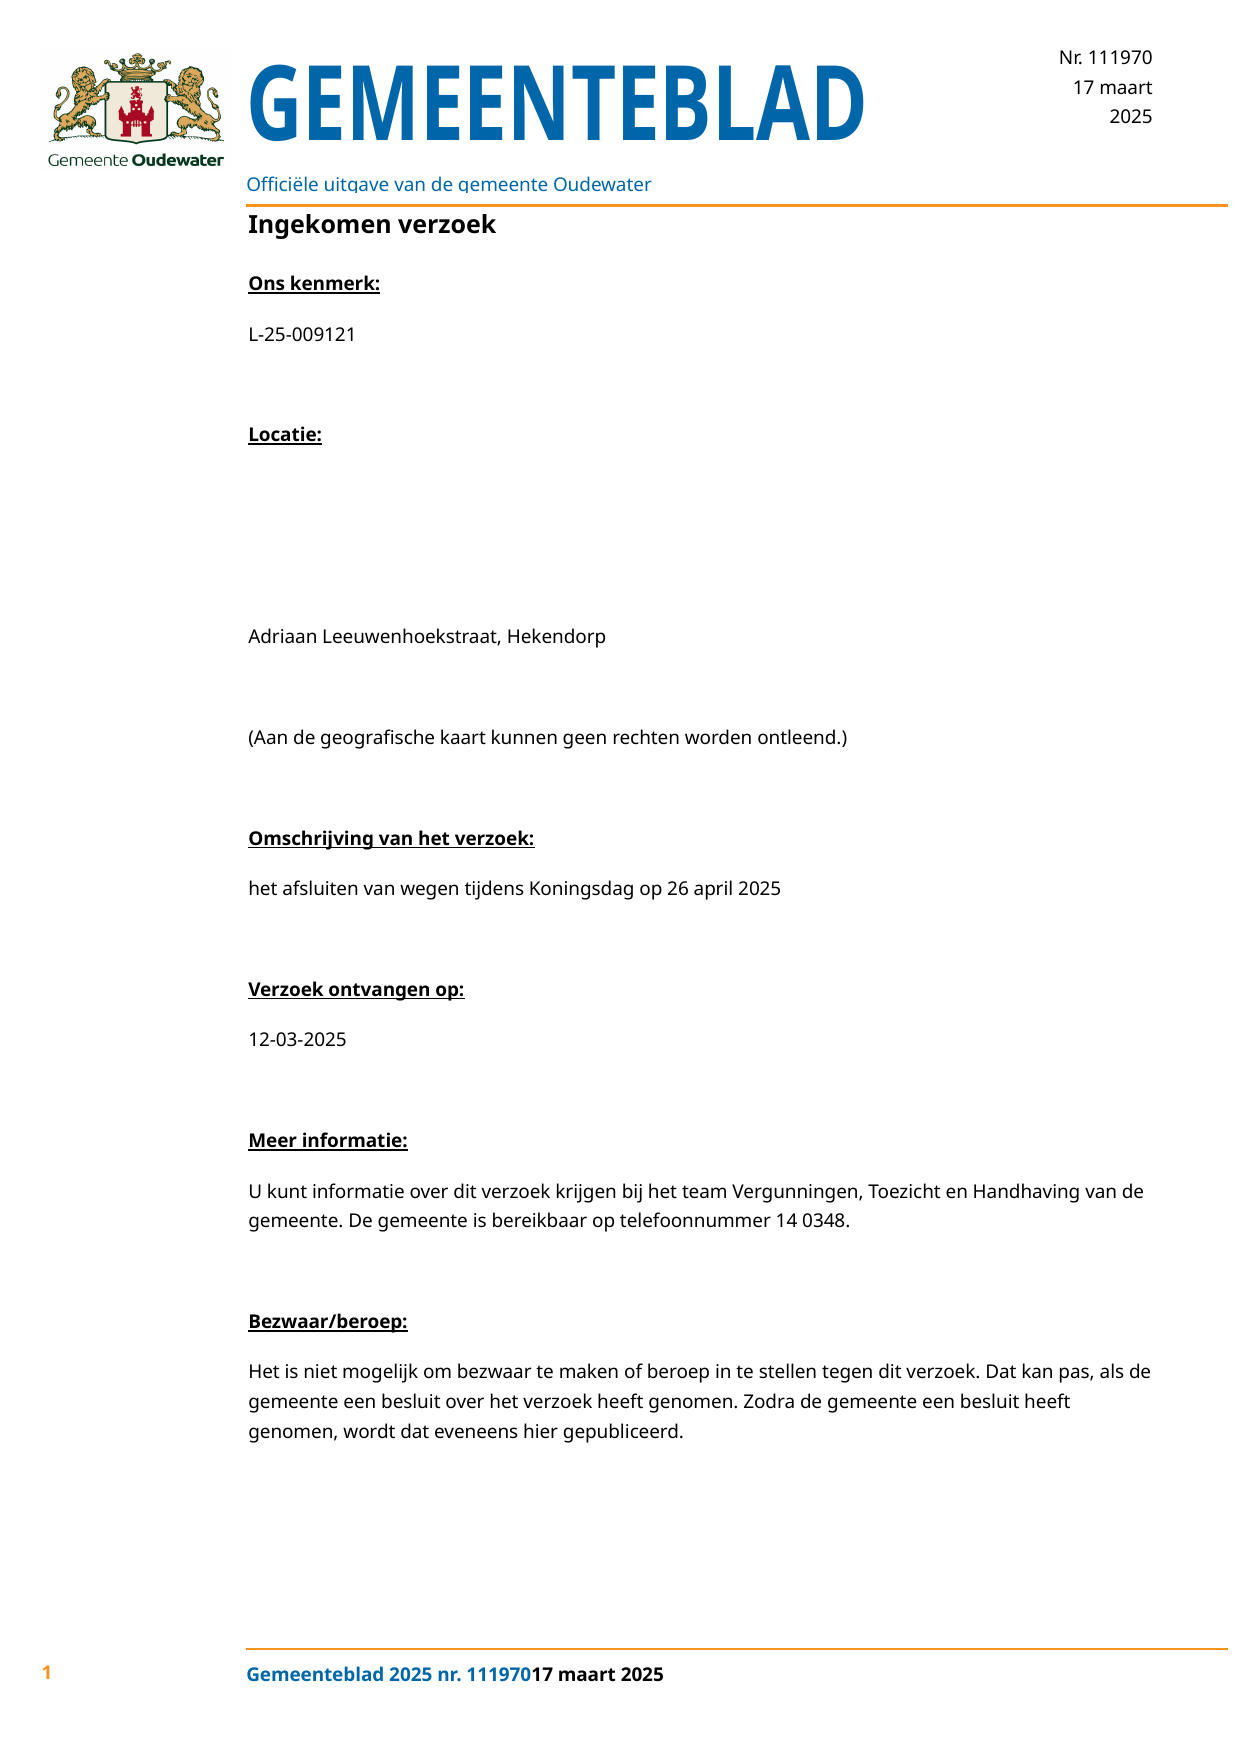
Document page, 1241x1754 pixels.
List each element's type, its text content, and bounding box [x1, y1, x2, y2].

text Het is niet mogelijk om bezwaar te maken of beroep in te stellen tegen dit verzoek. Dat kan pas, als de gemeente een besluit over het verzoek heeft genomen. Zodra de gemeente een besluit heeft genomen, wordt dat eveneens hier gepubliceerd. [248, 1359, 1152, 1443]
text Omschrijving van het verzoek: [248, 825, 1152, 851]
text 12-03-2025 [248, 1027, 1152, 1052]
text het afsluiten van wegen tijdens Koningsdag op 26 april 2025 [248, 875, 1152, 901]
text U kunt informatie over dit verzoek krijgen bij het team Vergunningen, Toezicht en Handhaving van de gemeente. De gemeente is bereikbaar op telefoonnummer 14 0348. [248, 1178, 1152, 1233]
text Verzoek ontvangen op: [248, 976, 1152, 1002]
picture [41, 47, 231, 172]
text Adriaan Leeuwenhoekstraat, Hekendorp [248, 623, 1152, 649]
text Ingekomen verzoek [248, 207, 1152, 241]
text Ons kenmerk: [248, 270, 1152, 296]
text (Aan de geografische kaart kunnen geen rechten worden ontleend.) [248, 724, 1152, 750]
text Bezwaar/beroep: [248, 1308, 1152, 1334]
text Meer informatie: [248, 1127, 1152, 1153]
text Locatie: [248, 422, 1152, 447]
text L-25-009121 [248, 321, 1152, 346]
